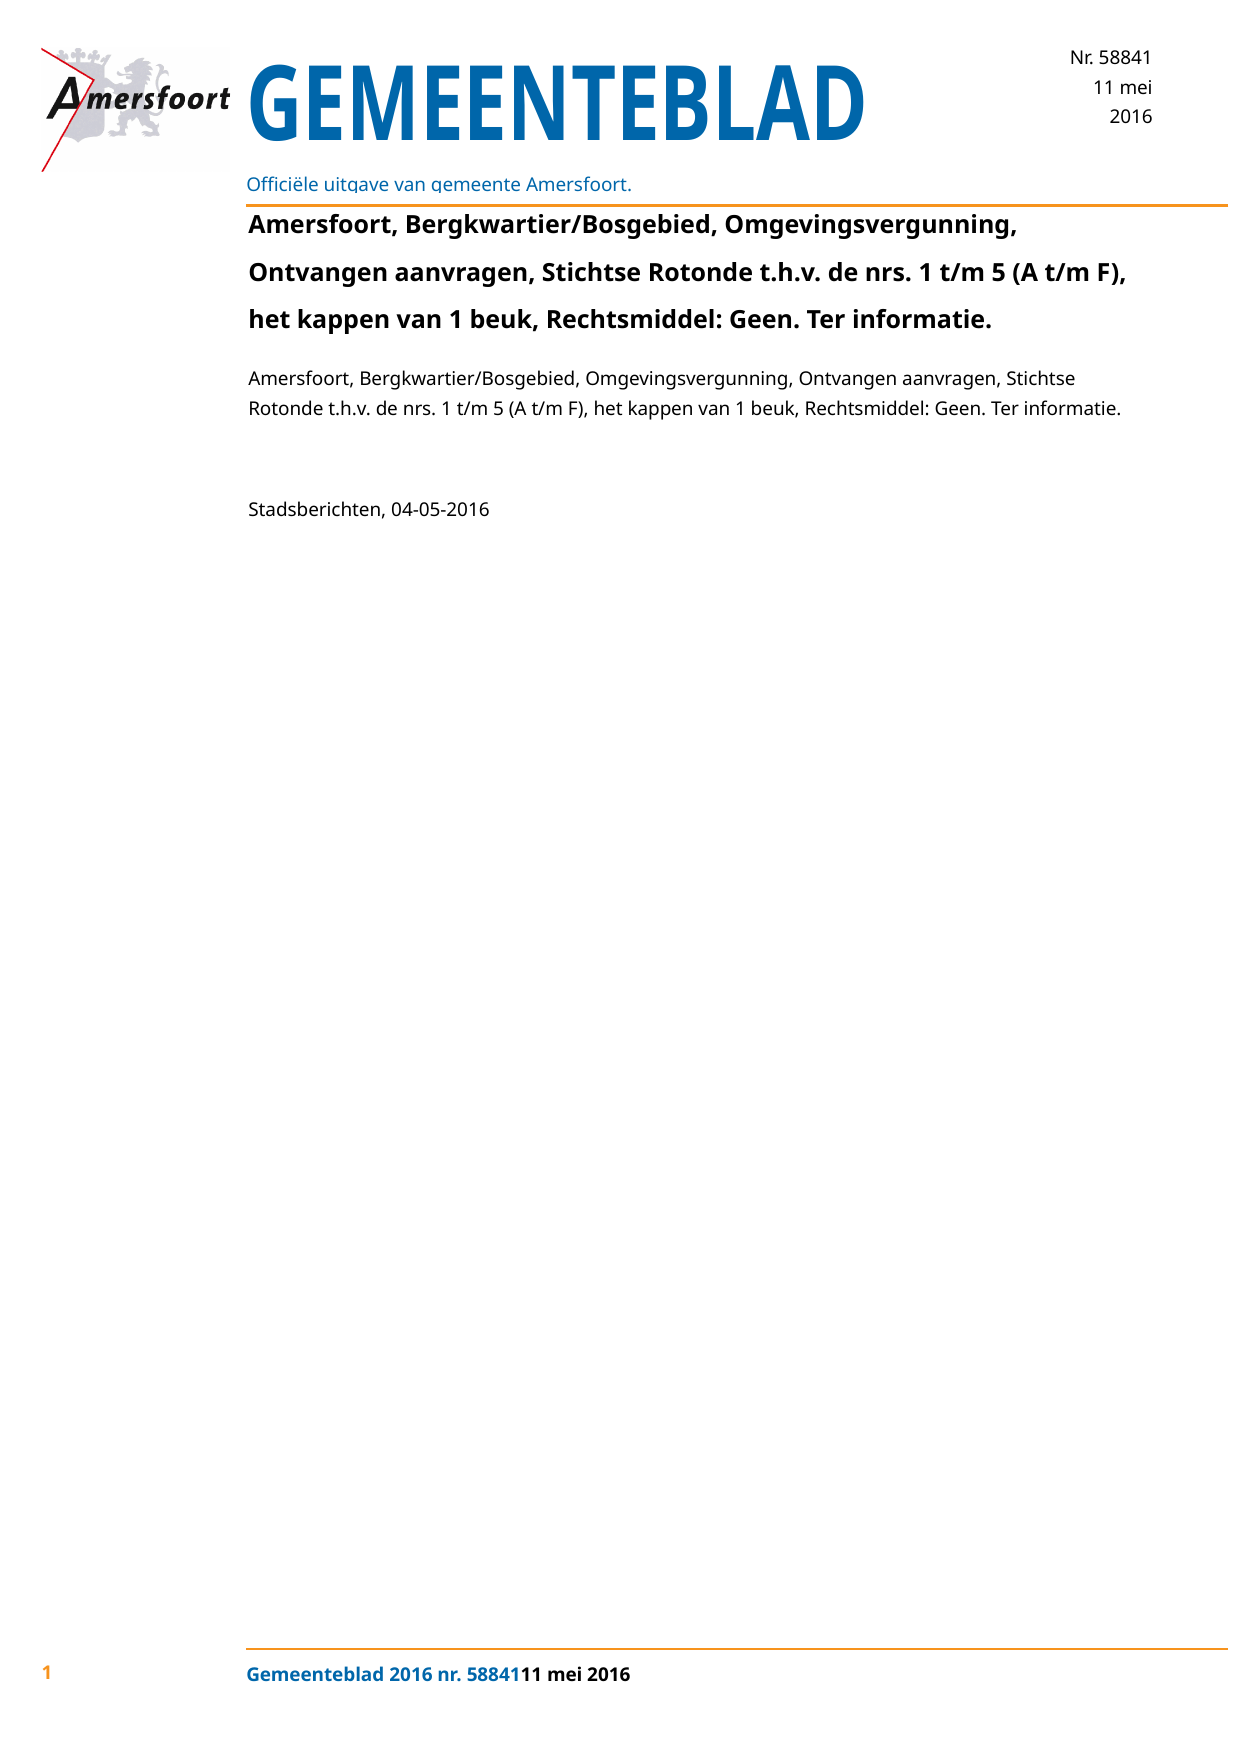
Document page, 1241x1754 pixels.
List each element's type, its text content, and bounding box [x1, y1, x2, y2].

text Amersfoort, Bergkwartier/Bosgebied, Omgevingsvergunning, Ontvangen aanvragen, Stichtse Rotonde t.h.v. de nrs. 1 t/m 5 (A t/m F), het kappen van 1 beuk, Rechtsmiddel: Geen. Ter informatie. [248, 207, 1152, 336]
picture [41, 47, 231, 172]
text Amersfoort, Bergkwartier/Bosgebied, Omgevingsvergunning, Ontvangen aanvragen, Stichtse Rotonde t.h.v. de nrs. 1 t/m 5 (A t/m F), het kappen van 1 beuk, Rechtsmiddel: Geen. Ter informatie. [248, 366, 1152, 421]
text Stadsberichten, 04-05-2016 [248, 496, 1152, 522]
